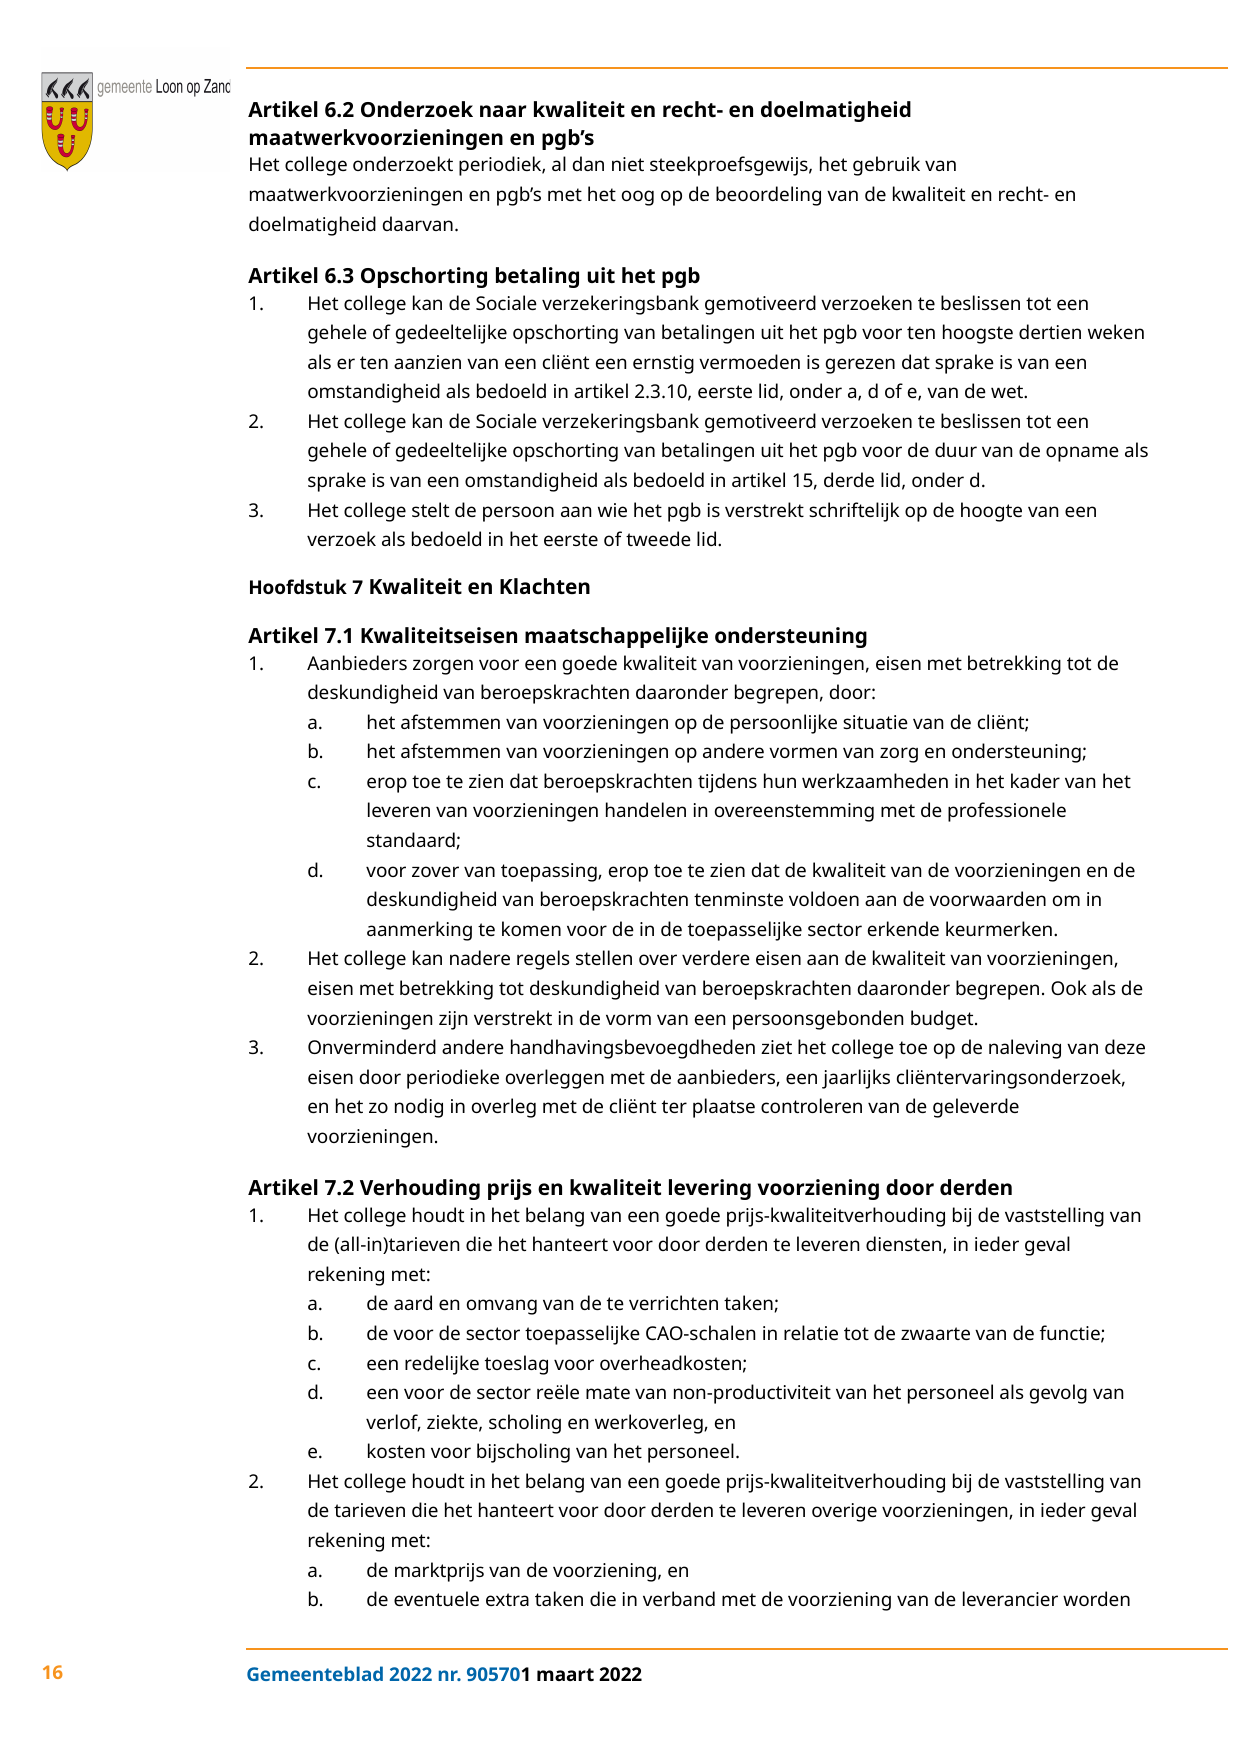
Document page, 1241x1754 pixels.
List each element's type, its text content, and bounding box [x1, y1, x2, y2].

list Aanbieders zorgen voor een goede kwaliteit van voorzieningen, eisen met betrekking tot de deskundigheid van beroepskrachten daaronder begrepen, door: [248, 650, 1152, 705]
list voor zover van toepassing, erop toe te zien dat de kwaliteit van de voorzieningen en de deskundigheid van beroepskrachten tenminste voldoen aan de voorwaarden om in aanmerking te komen voor de in de toepasselijke sector erkende keurmerken. [307, 857, 1152, 942]
text Hoofdstuk 7 Kwaliteit en Klachten [248, 572, 1152, 600]
list een voor de sector reële mate van non-productiviteit van het personeel als gevolg van verlof, ziekte, scholing en werkoverleg, en [307, 1379, 1152, 1435]
text Artikel 7.1 Kwaliteitseisen maatschappelijke ondersteuning [248, 621, 1152, 650]
list Het college stelt de persoon aan wie het pgb is verstrekt schriftelijk op de hoogte van een verzoek als bedoeld in het eerste of tweede lid. [248, 497, 1152, 552]
list erop toe te zien dat beroepskrachten tijdens hun werkzaamheden in het kader van het leveren van voorzieningen handelen in overeenstemming met de professionele standaard; [307, 768, 1152, 853]
list Het college houdt in het belang van een goede prijs-kwaliteitverhouding bij de vaststelling van de (all-in)tarieven die het hanteert voor door derden te leveren diensten, in ieder geval rekening met: [248, 1202, 1152, 1287]
text Artikel 6.2 Onderzoek naar kwaliteit en recht- en doelmatigheid maatwerkvoorzieningen en pgb’s [248, 95, 1152, 152]
list Onverminderd andere handhavingsbevoegdheden ziet het college toe op de naleving van deze eisen door periodieke overleggen met de aanbieders, een jaarlijks cliëntervaringsonderzoek, en het zo nodig in overleg met de cliënt ter plaatse controleren van de geleverde voorzieningen. [248, 1034, 1152, 1149]
text Artikel 7.2 Verhouding prijs en kwaliteit levering voorziening door derden [248, 1173, 1152, 1202]
text Het college onderzoekt periodiek, al dan niet steekproefsgewijs, het gebruik van maatwerkvoorzieningen en pgb’s met het oog op de beoordeling van de kwaliteit en recht- en doelmatigheid daarvan. [248, 152, 1152, 237]
list Het college kan nadere regels stellen over verdere eisen aan de kwaliteit van voorzieningen, eisen met betrekking tot deskundigheid van beroepskrachten daaronder begrepen. Ook als de voorzieningen zijn verstrekt in de vorm van een persoonsgebonden budget. [248, 946, 1152, 1030]
list de marktprijs van de voorziening, en [307, 1557, 1152, 1583]
list het afstemmen van voorzieningen op de persoonlijke situatie van de cliënt; [307, 709, 1152, 734]
list een redelijke toeslag voor overheadkosten; [307, 1350, 1152, 1376]
text Artikel 6.3 Opschorting betaling uit het pgb [248, 261, 1152, 290]
list Het college kan de Sociale verzekeringsbank gemotiveerd verzoeken te beslissen tot een gehele of gedeeltelijke opschorting van betalingen uit het pgb voor ten hoogste dertien weken als er ten aanzien van een cliënt een ernstig vermoeden is gerezen dat sprake is van een omstandigheid als bedoeld in artikel 2.3.10, eerste lid, onder a, d of e, van de wet. [248, 290, 1152, 404]
list de aard en omvang van de te verrichten taken; [307, 1291, 1152, 1316]
picture [41, 47, 231, 172]
list de eventuele extra taken die in verband met de voorziening van de leverancier worden [307, 1586, 1152, 1612]
list het afstemmen van voorzieningen op andere vormen van zorg en ondersteuning; [307, 738, 1152, 764]
list kosten voor bijscholing van het personeel. [307, 1438, 1152, 1464]
list Het college houdt in het belang van een goede prijs-kwaliteitverhouding bij de vaststelling van de tarieven die het hanteert voor door derden te leveren overige voorzieningen, in ieder geval rekening met: [248, 1468, 1152, 1553]
list de voor de sector toepasselijke CAO-schalen in relatie tot de zwaarte van de functie; [307, 1320, 1152, 1346]
list Het college kan de Sociale verzekeringsbank gemotiveerd verzoeken te beslissen tot een gehele of gedeeltelijke opschorting van betalingen uit het pgb voor de duur van de opname als sprake is van een omstandigheid als bedoeld in artikel 15, derde lid, onder d. [248, 408, 1152, 493]
